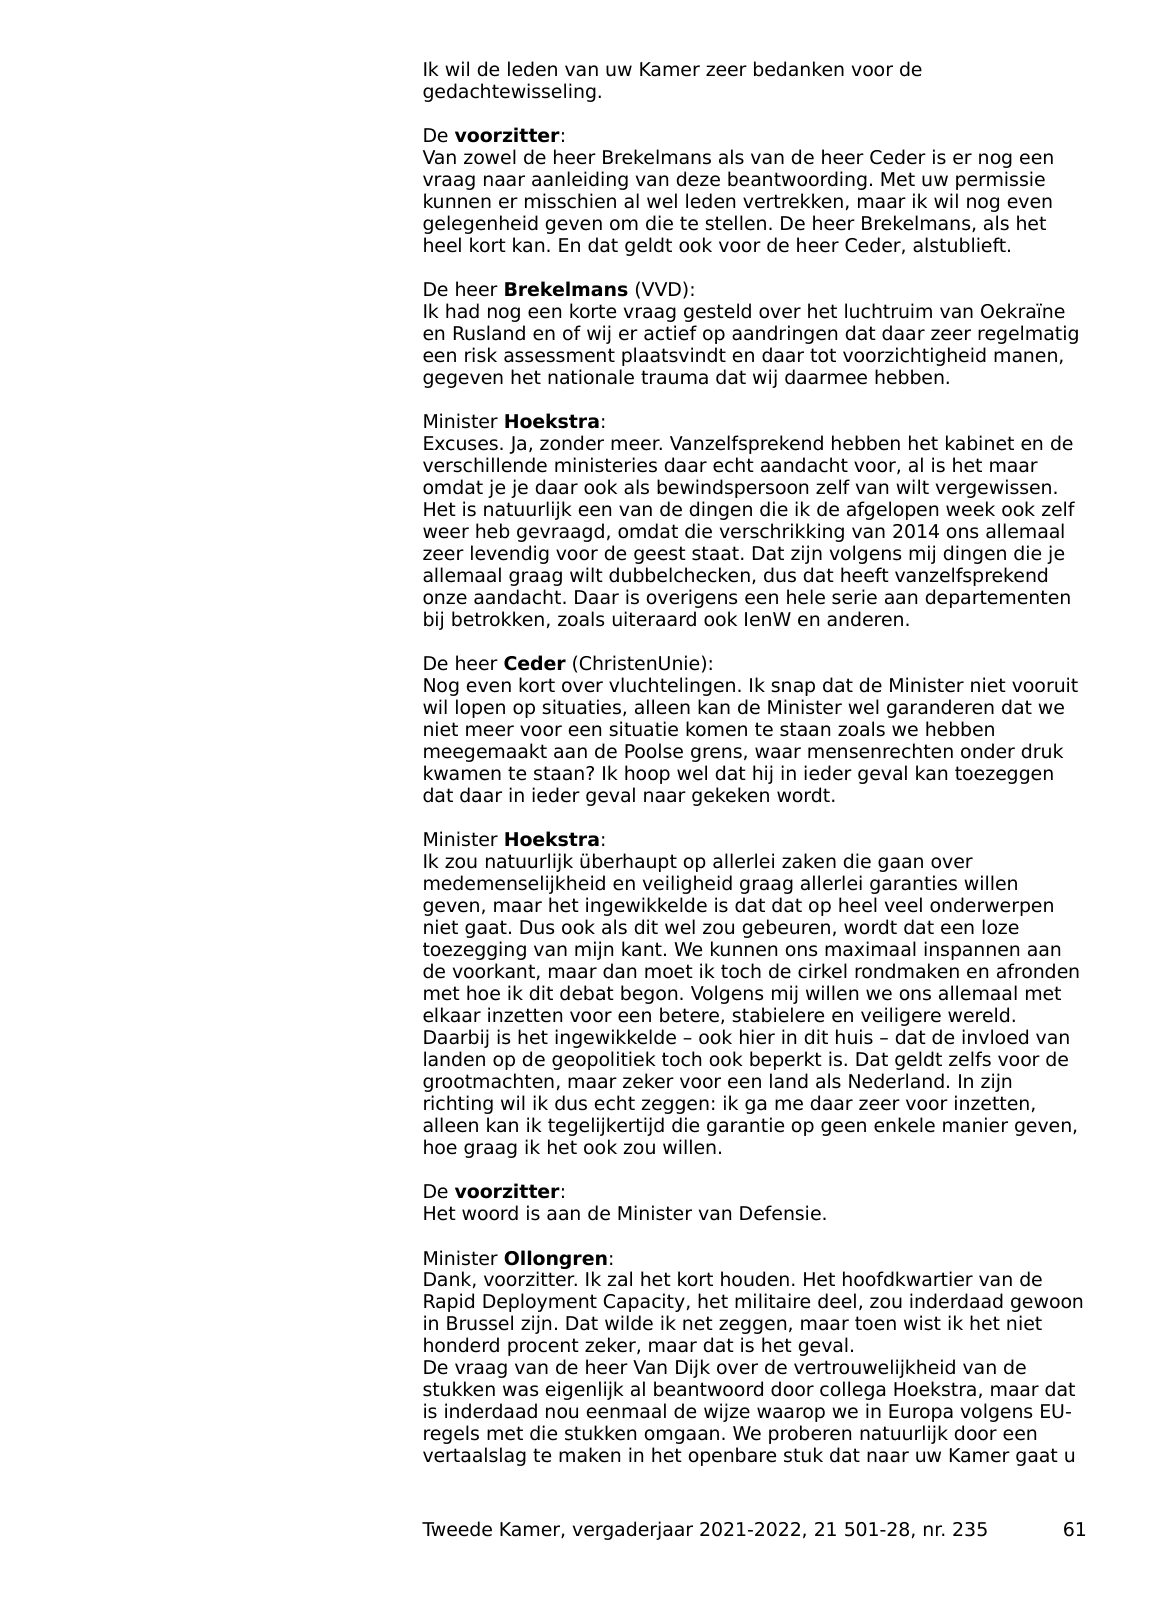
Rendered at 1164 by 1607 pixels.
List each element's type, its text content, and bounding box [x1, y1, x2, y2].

text Minister Hoekstra: [422, 829, 1087, 851]
text De vraag van de heer Van Dijk over de vertrouwelijkheid van de stukken was eigenlijk al beantwoord door collega Hoekstra, maar dat is inderdaad nou eenmaal de wijze waarop we in Europa volgens EU-regels met die stukken omgaan. We proberen natuurlijk door een vertaalslag te maken in het openbare stuk dat naar uw Kamer gaat u [422, 1357, 1087, 1467]
text Nog even kort over vluchtelingen. Ik snap dat de Minister niet vooruit wil lopen op situaties, alleen kan de Minister wel garanderen dat we niet meer voor een situatie komen te staan zoals we hebben meegemaakt aan de Poolse grens, waar mensenrechten onder druk kwamen te staan? Ik hoop wel dat hij in ieder geval kan toezeggen dat daar in ieder geval naar gekeken wordt. [422, 675, 1087, 807]
text De heer Brekelmans (VVD): [422, 279, 1087, 301]
text De heer Ceder (ChristenUnie): [422, 653, 1087, 675]
text De voorzitter: [422, 1181, 1087, 1203]
text Minister Ollongren: [422, 1247, 1087, 1269]
text Minister Hoekstra: [422, 411, 1087, 433]
text Het woord is aan de Minister van Defensie. [422, 1203, 1087, 1225]
text Ik had nog een korte vraag gesteld over het luchtruim van Oekraïne en Rusland en of wij er actief op aandringen dat daar zeer regelmatig een risk assessment plaatsvindt en daar tot voorzichtigheid manen, gegeven het nationale trauma dat wij daarmee hebben. [422, 301, 1087, 389]
text Excuses. Ja, zonder meer. Vanzelfsprekend hebben het kabinet en de verschillende ministeries daar echt aandacht voor, al is het maar omdat je je daar ook als bewindspersoon zelf van wilt vergewissen. Het is natuurlijk een van de dingen die ik de afgelopen week ook zelf weer heb gevraagd, omdat die verschrikking van 2014 ons allemaal zeer levendig voor de geest staat. Dat zijn volgens mij dingen die je allemaal graag wilt dubbelchecken, dus dat heeft vanzelfsprekend onze aandacht. Daar is overigens een hele serie aan departementen bij betrokken, zoals uiteraard ook IenW en anderen. [422, 433, 1087, 631]
text Ik wil de leden van uw Kamer zeer bedanken voor de gedachtewisseling. [422, 59, 1087, 103]
text De voorzitter: [422, 125, 1087, 147]
text Ik zou natuurlijk überhaupt op allerlei zaken die gaan over medemenselijkheid en veiligheid graag allerlei garanties willen geven, maar het ingewikkelde is dat dat op heel veel onderwerpen niet gaat. Dus ook als dit wel zou gebeuren, wordt dat een loze toezegging van mijn kant. We kunnen ons maximaal inspannen aan de voorkant, maar dan moet ik toch de cirkel rondmaken en afronden met hoe ik dit debat begon. Volgens mij willen we ons allemaal met elkaar inzetten voor een betere, stabielere en veiligere wereld. Daarbij is het ingewikkelde – ook hier in dit huis – dat de invloed van landen op de geopolitiek toch ook beperkt is. Dat geldt zelfs voor de grootmachten, maar zeker voor een land als Nederland. In zijn richting wil ik dus echt zeggen: ik ga me daar zeer voor inzetten, alleen kan ik tegelijkertijd die garantie op geen enkele manier geven, hoe graag ik het ook zou willen. [422, 851, 1087, 1159]
text Dank, voorzitter. Ik zal het kort houden. Het hoofdkwartier van de Rapid Deployment Capacity, het militaire deel, zou inderdaad gewoon in Brussel zijn. Dat wilde ik net zeggen, maar toen wist ik het niet honderd procent zeker, maar dat is het geval. [422, 1269, 1087, 1357]
text Van zowel de heer Brekelmans als van de heer Ceder is er nog een vraag naar aanleiding van deze beantwoording. Met uw permissie kunnen er misschien al wel leden vertrekken, maar ik wil nog even gelegenheid geven om die te stellen. De heer Brekelmans, als het heel kort kan. En dat geldt ook voor de heer Ceder, alstublieft. [422, 147, 1087, 257]
